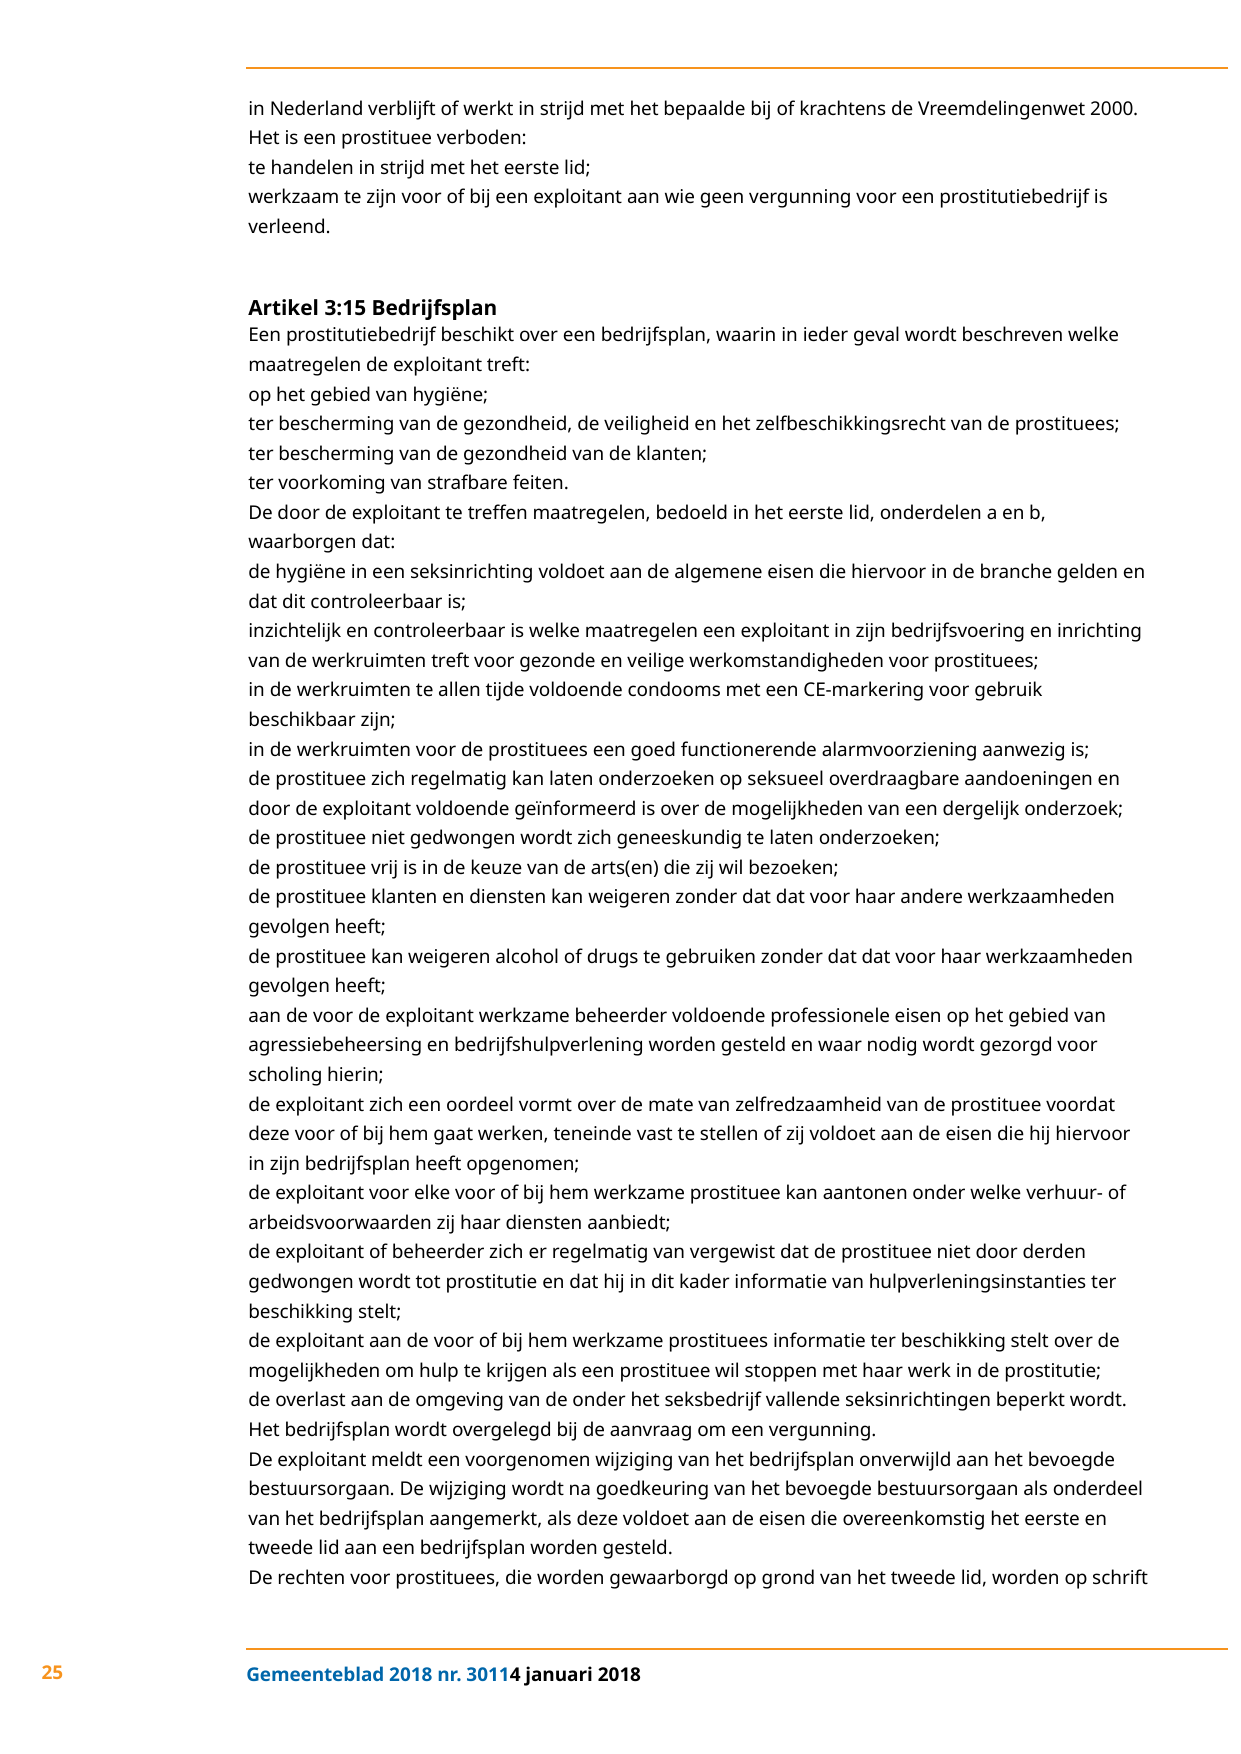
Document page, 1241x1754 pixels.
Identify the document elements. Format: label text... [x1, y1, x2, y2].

text te handelen in strijd met het eerste lid; [248, 154, 1152, 180]
text de prostituee zich regelmatig kan laten onderzoeken op seksueel overdraagbare aandoeningen en door de exploitant voldoende geïnformeerd is over de mogelijkheden van een dergelijk onderzoek; [248, 765, 1152, 821]
text in de werkruimten te allen tijde voldoende condooms met een CE-markering voor gebruik beschikbaar zijn; [248, 677, 1152, 732]
text de prostituee niet gedwongen wordt zich geneeskundig te laten onderzoeken; [248, 824, 1152, 850]
text in de werkruimten voor de prostituees een goed functionerende alarmvoorziening aanwezig is; [248, 736, 1152, 761]
text de exploitant zich een oordeel vormt over de mate van zelfredzaamheid van de prostituee voordat deze voor of bij hem gaat werken, teneinde vast te stellen of zij voldoet aan de eisen die hij hiervoor in zijn bedrijfsplan heeft opgenomen; [248, 1091, 1152, 1176]
text in Nederland verblijft of werkt in strijd met het bepaalde bij of krachtens de Vreemdelingenwet 2000. [248, 95, 1152, 121]
text de prostituee vrij is in de keuze van de arts(en) die zij wil bezoeken; [248, 854, 1152, 880]
text Artikel 3:15 Bedrijfsplan [248, 293, 1152, 322]
text aan de voor de exploitant werkzame beheerder voldoende professionele eisen op het gebied van agressiebeheersing en bedrijfshulpverlening worden gesteld en waar nodig wordt gezorgd voor scholing hierin; [248, 1002, 1152, 1087]
text ter voorkoming van strafbare feiten. [248, 469, 1152, 495]
text de prostituee klanten en diensten kan weigeren zonder dat dat voor haar andere werkzaamheden gevolgen heeft; [248, 884, 1152, 939]
text ter bescherming van de gezondheid van de klanten; [248, 440, 1152, 466]
text de overlast aan de omgeving van de onder het seksbedrijf vallende seksinrichtingen beperkt wordt. [248, 1387, 1152, 1412]
text inzichtelijk en controleerbaar is welke maatregelen een exploitant in zijn bedrijfsvoering en inrichting van de werkruimten treft voor gezonde en veilige werkomstandigheden voor prostituees; [248, 617, 1152, 673]
text De exploitant meldt een voorgenomen wijziging van het bedrijfsplan onverwijld aan het bevoegde bestuursorgaan. De wijziging wordt na goedkeuring van het bevoegde bestuursorgaan als onderdeel van het bedrijfsplan aangemerkt, als deze voldoet aan de eisen die overeenkomstig het eerste en tweede lid aan een bedrijfsplan worden gesteld. [248, 1446, 1152, 1560]
text op het gebied van hygiëne; [248, 381, 1152, 406]
text De rechten voor prostituees, die worden gewaarborgd op grond van het tweede lid, worden op schrift [248, 1564, 1152, 1590]
text Het bedrijfsplan wordt overgelegd bij de aanvraag om een vergunning. [248, 1416, 1152, 1442]
text de exploitant aan de voor of bij hem werkzame prostituees informatie ter beschikking stelt over de mogelijkheden om hulp te krijgen als een prostituee wil stoppen met haar werk in de prostitutie; [248, 1327, 1152, 1383]
text ter bescherming van de gezondheid, de veiligheid en het zelfbeschikkingsrecht van de prostituees; [248, 410, 1152, 436]
text Het is een prostituee verboden: [248, 124, 1152, 150]
text de prostituee kan weigeren alcohol of drugs te gebruiken zonder dat dat voor haar werkzaamheden gevolgen heeft; [248, 943, 1152, 998]
picture [41, 47, 231, 172]
text de exploitant of beheerder zich er regelmatig van vergewist dat de prostituee niet door derden gedwongen wordt tot prostitutie en dat hij in dit kader informatie van hulpverleningsinstanties ter beschikking stelt; [248, 1239, 1152, 1323]
text Een prostitutiebedrijf beschikt over een bedrijfsplan, waarin in ieder geval wordt beschreven welke maatregelen de exploitant treft: [248, 322, 1152, 377]
text werkzaam te zijn voor of bij een exploitant aan wie geen vergunning voor een prostitutiebedrijf is verleend. [248, 183, 1152, 239]
text de exploitant voor elke voor of bij hem werkzame prostituee kan aantonen onder welke verhuur- of arbeidsvoorwaarden zij haar diensten aanbiedt; [248, 1179, 1152, 1235]
text de hygiëne in een seksinrichting voldoet aan de algemene eisen die hiervoor in de branche gelden en dat dit controleerbaar is; [248, 558, 1152, 613]
text De door de exploitant te treffen maatregelen, bedoeld in het eerste lid, onderdelen a en b, waarborgen dat: [248, 499, 1152, 554]
